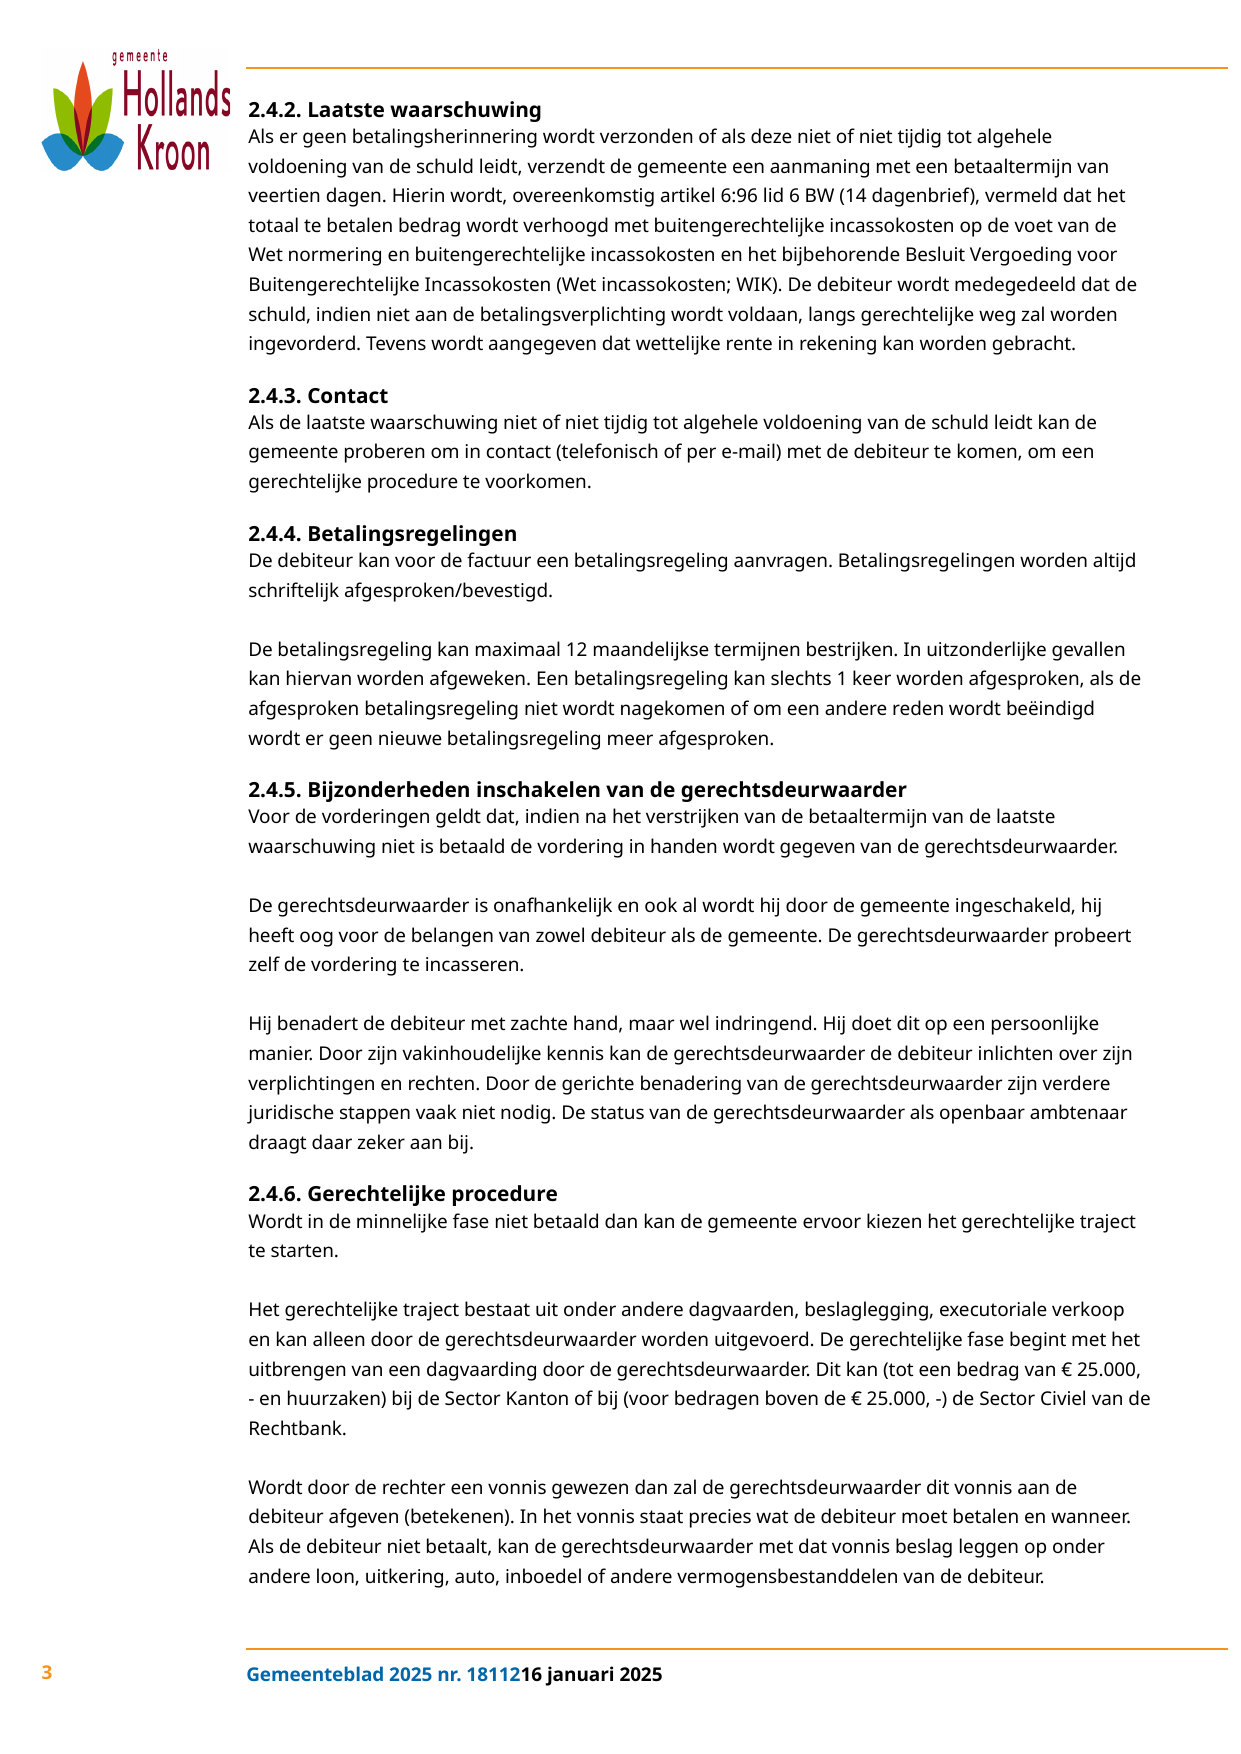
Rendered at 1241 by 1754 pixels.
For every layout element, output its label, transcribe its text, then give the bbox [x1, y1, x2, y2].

text Voor de vorderingen geldt dat, indien na het verstrijken van de betaaltermijn van de laatste waarschuwing niet is betaald de vordering in handen wordt gegeven van de gerechtsdeurwaarder. [248, 803, 1152, 859]
text Het gerechtelijke traject bestaat uit onder andere dagvaarden, beslaglegging, executoriale verkoop en kan alleen door de gerechtsdeurwaarder worden uitgevoerd. De gerechtelijke fase begint met het uitbrengen van een dagvaarding door de gerechtsdeurwaarder. Dit kan (tot een bedrag van € 25.000, - en huurzaken) bij de Sector Kanton of bij (voor bedragen boven de € 25.000, -) de Sector Civiel van de Rechtbank. [248, 1297, 1152, 1441]
text Als er geen betalingsherinnering wordt verzonden of als deze niet of niet tijdig tot algehele voldoening van de schuld leidt, verzendt de gemeente een aanmaning met een betaaltermijn van veertien dagen. Hierin wordt, overeenkomstig artikel 6:96 lid 6 BW (14 dagenbrief), vermeld dat het totaal te betalen bedrag wordt verhoogd met buitengerechtelijke incassokosten op de voet van de Wet normering en buitengerechtelijke incassokosten en het bijbehorende Besluit Vergoeding voor Buitengerechtelijke Incassokosten (Wet incassokosten; WIK). De debiteur wordt medegedeeld dat de schuld, indien niet aan de betalingsverplichting wordt voldaan, langs gerechtelijke weg zal worden ingevorderd. Tevens wordt aangegeven dat wettelijke rente in rekening kan worden gebracht. [248, 123, 1152, 356]
text 2.4.4. Betalingsregelingen [248, 519, 1152, 547]
text De debiteur kan voor de factuur een betalingsregeling aanvragen. Betalingsregelingen worden altijd schriftelijk afgesproken/bevestigd. [248, 547, 1152, 602]
text 2.4.3. Contact [248, 381, 1152, 409]
text Als de laatste waarschuwing niet of niet tijdig tot algehele voldoening van de schuld leidt kan de gemeente proberen om in contact (telefonisch of per e-mail) met de debiteur te komen, om een gerechtelijke procedure te voorkomen. [248, 409, 1152, 494]
text 2.4.2. Laatste waarschuwing [248, 95, 1152, 123]
text Wordt door de rechter een vonnis gewezen dan zal de gerechtsdeurwaarder dit vonnis aan de debiteur afgeven (betekenen). In het vonnis staat precies wat de debiteur moet betalen en wanneer. Als de debiteur niet betaalt, kan de gerechtsdeurwaarder met dat vonnis beslag leggen op onder andere loon, uitkering, auto, inboedel of andere vermogensbestanddelen van de debiteur. [248, 1474, 1152, 1588]
text 2.4.6. Gerechtelijke procedure [248, 1179, 1152, 1208]
text Hij benadert de debiteur met zachte hand, maar wel indringend. Hij doet dit op een persoonlijke manier. Door zijn vakinhoudelijke kennis kan de gerechtsdeurwaarder de debiteur inlichten over zijn verplichtingen en rechten. Door de gerichte benadering van de gerechtsdeurwaarder zijn verdere juridische stappen vaak niet nodig. De status van de gerechtsdeurwaarder als openbaar ambtenaar draagt daar zeker aan bij. [248, 1011, 1152, 1155]
text 2.4.5. Bijzonderheden inschakelen van de gerechtsdeurwaarder [248, 775, 1152, 803]
text Wordt in de minnelijke fase niet betaald dan kan de gemeente ervoor kiezen het gerechtelijke traject te starten. [248, 1208, 1152, 1263]
text De gerechtsdeurwaarder is onafhankelijk en ook al wordt hij door de gemeente ingeschakeld, hij heeft oog voor de belangen van zowel debiteur als de gemeente. De gerechtsdeurwaarder probeert zelf de vordering te incasseren. [248, 892, 1152, 977]
text De betalingsregeling kan maximaal 12 maandelijkse termijnen bestrijken. In uitzonderlijke gevallen kan hiervan worden afgeweken. Een betalingsregeling kan slechts 1 keer worden afgesproken, als de afgesproken betalingsregeling niet wordt nagekomen of om een andere reden wordt beëindigd wordt er geen nieuwe betalingsregeling meer afgesproken. [248, 636, 1152, 750]
picture [41, 47, 231, 172]
